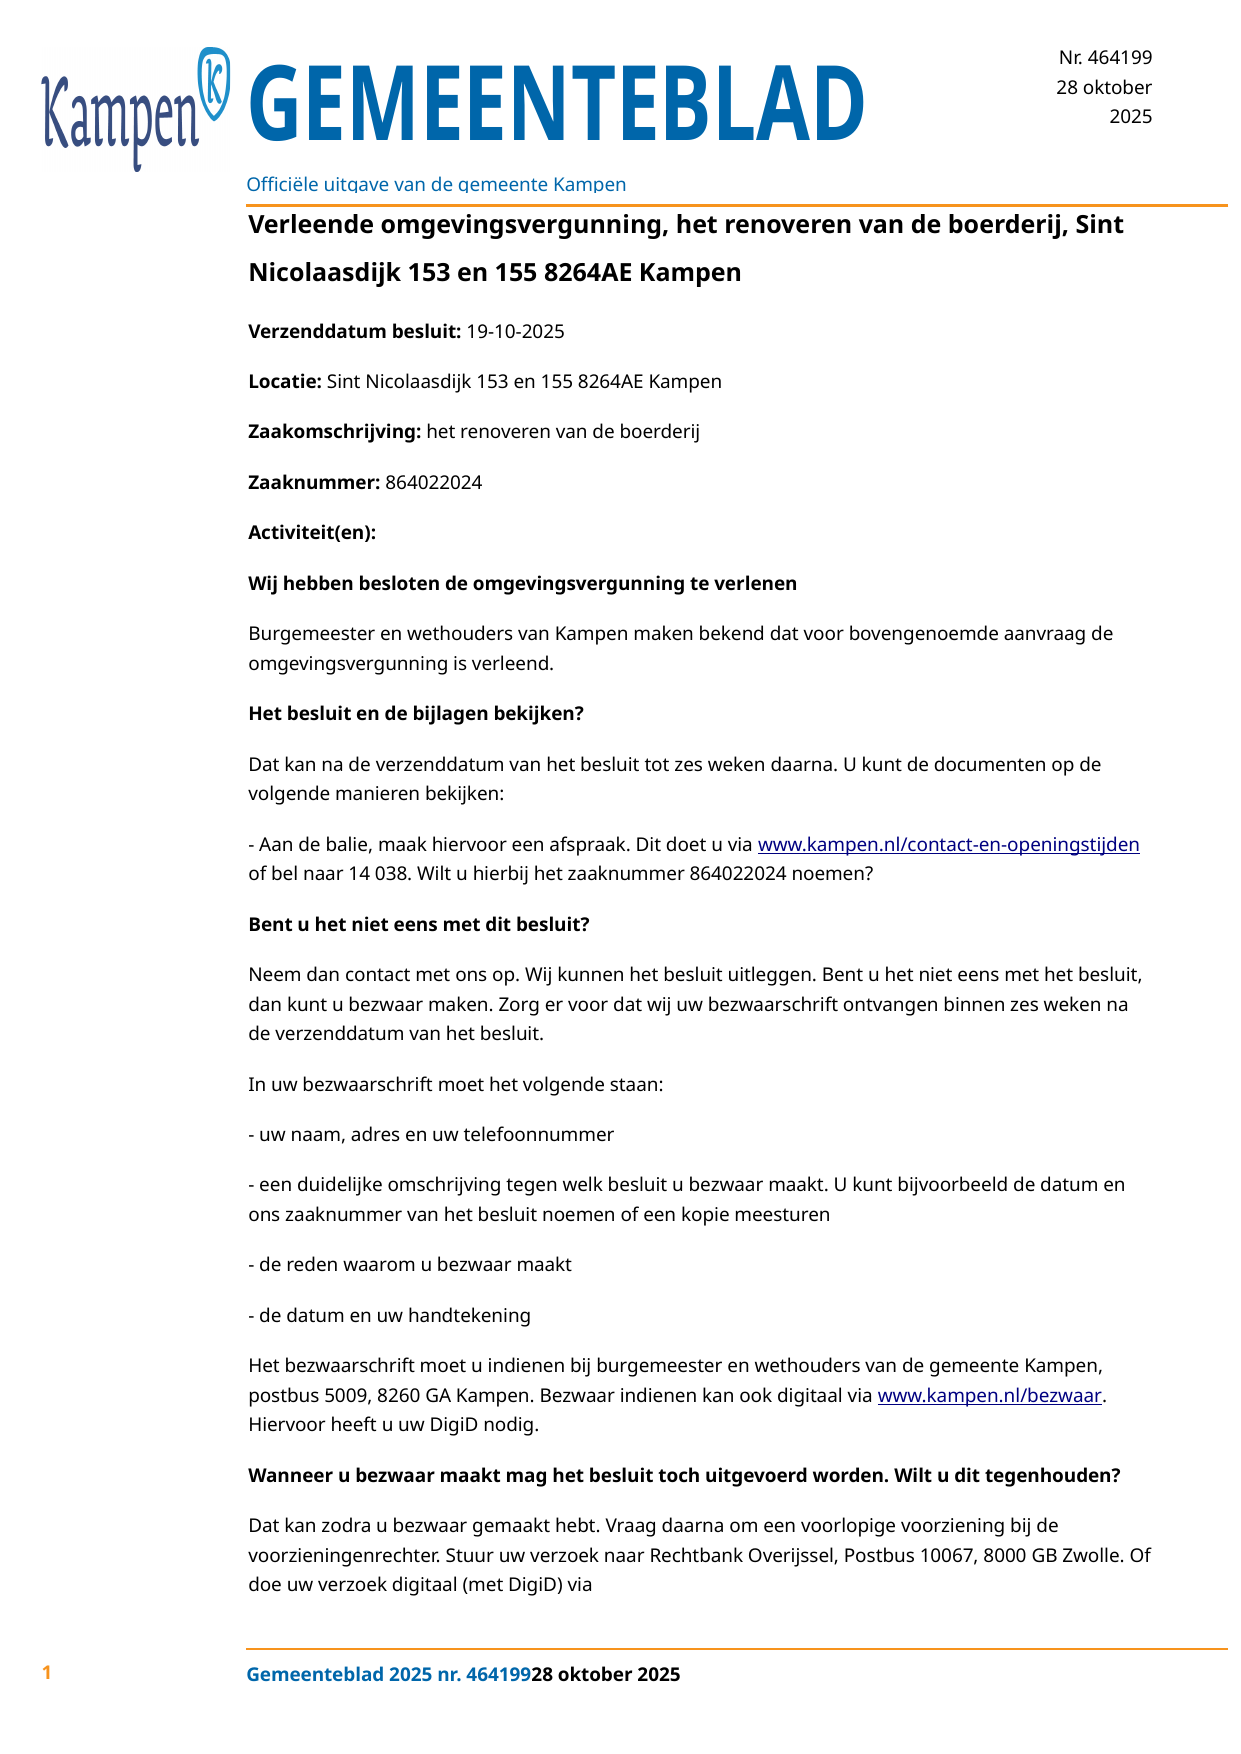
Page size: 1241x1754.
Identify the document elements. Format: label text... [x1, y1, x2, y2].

text Verleende omgevingsvergunning, het renoveren van de boerderij, Sint Nicolaasdijk 153 en 155 8264AE Kampen [248, 207, 1152, 288]
text Dat kan na de verzenddatum van het besluit tot zes weken daarna. U kunt de documenten op de volgende manieren bekijken: [248, 751, 1152, 806]
text Burgemeester en wethouders van Kampen maken bekend dat voor bovengenoemde aanvraag de omgevingsvergunning is verleend. [248, 620, 1152, 676]
text Zaakomschrijving: het renoveren van de boerderij [248, 419, 1152, 444]
text Locatie: Sint Nicolaasdijk 153 en 155 8264AE Kampen [248, 368, 1152, 394]
text - uw naam, adres en uw telefoonnummer [248, 1121, 1152, 1147]
text Het bezwaarschrift moet u indienen bij burgemeester en wethouders van de gemeente Kampen, postbus 5009, 8260 GA Kampen. Bezwaar indienen kan ook digitaal via www.kampen.nl/bezwaar. Hiervoor heeft u uw DigiD nodig. [248, 1352, 1152, 1437]
text Bent u het niet eens met dit besluit? [248, 911, 1152, 937]
text Wij hebben besloten de omgevingsvergunning te verlenen [248, 570, 1152, 596]
text Verzenddatum besluit: 19-10-2025 [248, 318, 1152, 344]
text - de reden waarom u bezwaar maakt [248, 1252, 1152, 1277]
text Neem dan contact met ons op. Wij kunnen het besluit uitleggen. Bent u het niet eens met het besluit, dan kunt u bezwaar maken. Zorg er voor dat wij uw bezwaarschrift ontvangen binnen zes weken na de verzenddatum van het besluit. [248, 961, 1152, 1046]
text In uw bezwaarschrift moet het volgende staan: [248, 1071, 1152, 1097]
text Het besluit en de bijlagen bekijken? [248, 700, 1152, 726]
text - een duidelijke omschrijving tegen welk besluit u bezwaar maakt. U kunt bijvoorbeeld de datum en ons zaaknummer van het besluit noemen of een kopie meesturen [248, 1172, 1152, 1227]
text Zaaknummer: 864022024 [248, 469, 1152, 495]
text - Aan de balie, maak hiervoor een afspraak. Dit doet u via www.kampen.nl/contact-en-openingstijden of bel naar 14 038. Wilt u hierbij het zaaknummer 864022024 noemen? [248, 831, 1152, 886]
text Activiteit(en): [248, 519, 1152, 545]
picture [41, 47, 231, 172]
text Wanneer u bezwaar maakt mag het besluit toch uitgevoerd worden. Wilt u dit tegenhouden? [248, 1462, 1152, 1488]
text - de datum en uw handtekening [248, 1302, 1152, 1328]
text Dat kan zodra u bezwaar gemaakt hebt. Vraag daarna om een voorlopige voorziening bij de voorzieningenrechter. Stuur uw verzoek naar Rechtbank Overijssel, Postbus 10067, 8000 GB Zwolle. Of doe uw verzoek digitaal (met DigiD) via [248, 1512, 1152, 1597]
